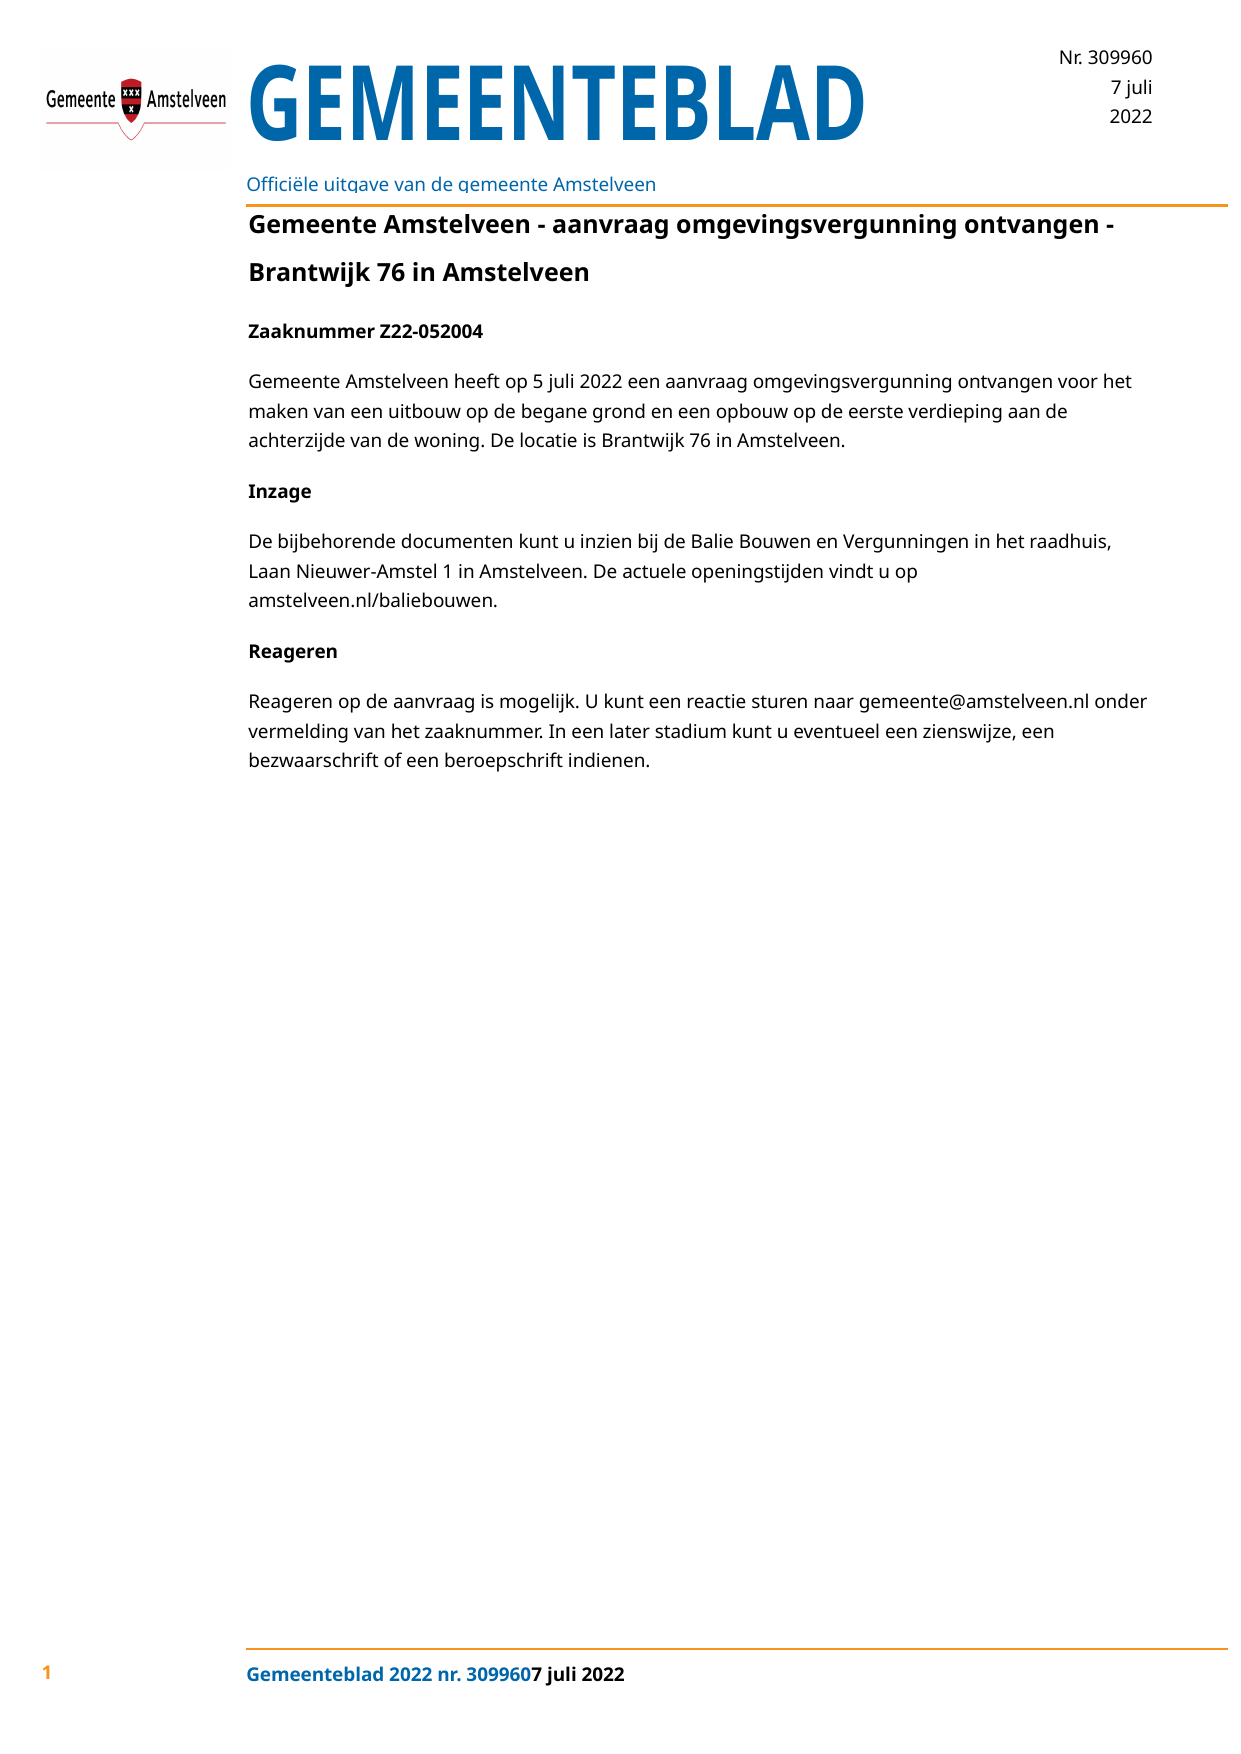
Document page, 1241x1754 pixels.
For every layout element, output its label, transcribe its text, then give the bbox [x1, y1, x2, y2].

picture [41, 47, 231, 172]
text De bijbehorende documenten kunt u inzien bij de Balie Bouwen en Vergunningen in het raadhuis, Laan Nieuwer-Amstel 1 in Amstelveen. De actuele openingstijden vindt u op amstelveen.nl/baliebouwen. [248, 528, 1152, 613]
text Zaaknummer Z22-052004 [248, 318, 1152, 344]
text Gemeente Amstelveen heeft op 5 juli 2022 een aanvraag omgevingsvergunning ontvangen voor het maken van een uitbouw op de begane grond en een opbouw op de eerste verdieping aan de achterzijde van de woning. De locatie is Brantwijk 76 in Amstelveen. [248, 368, 1152, 453]
text Reageren [248, 638, 1152, 664]
text Gemeente Amstelveen - aanvraag omgevingsvergunning ontvangen - Brantwijk 76 in Amstelveen [248, 207, 1152, 288]
text Reageren op de aanvraag is mogelijk. U kunt een reactie sturen naar gemeente@amstelveen.nl onder vermelding van het zaaknummer. In een later stadium kunt u eventueel een zienswijze, een bezwaarschrift of een beroepschrift indienen. [248, 688, 1152, 773]
text Inzage [248, 478, 1152, 504]
